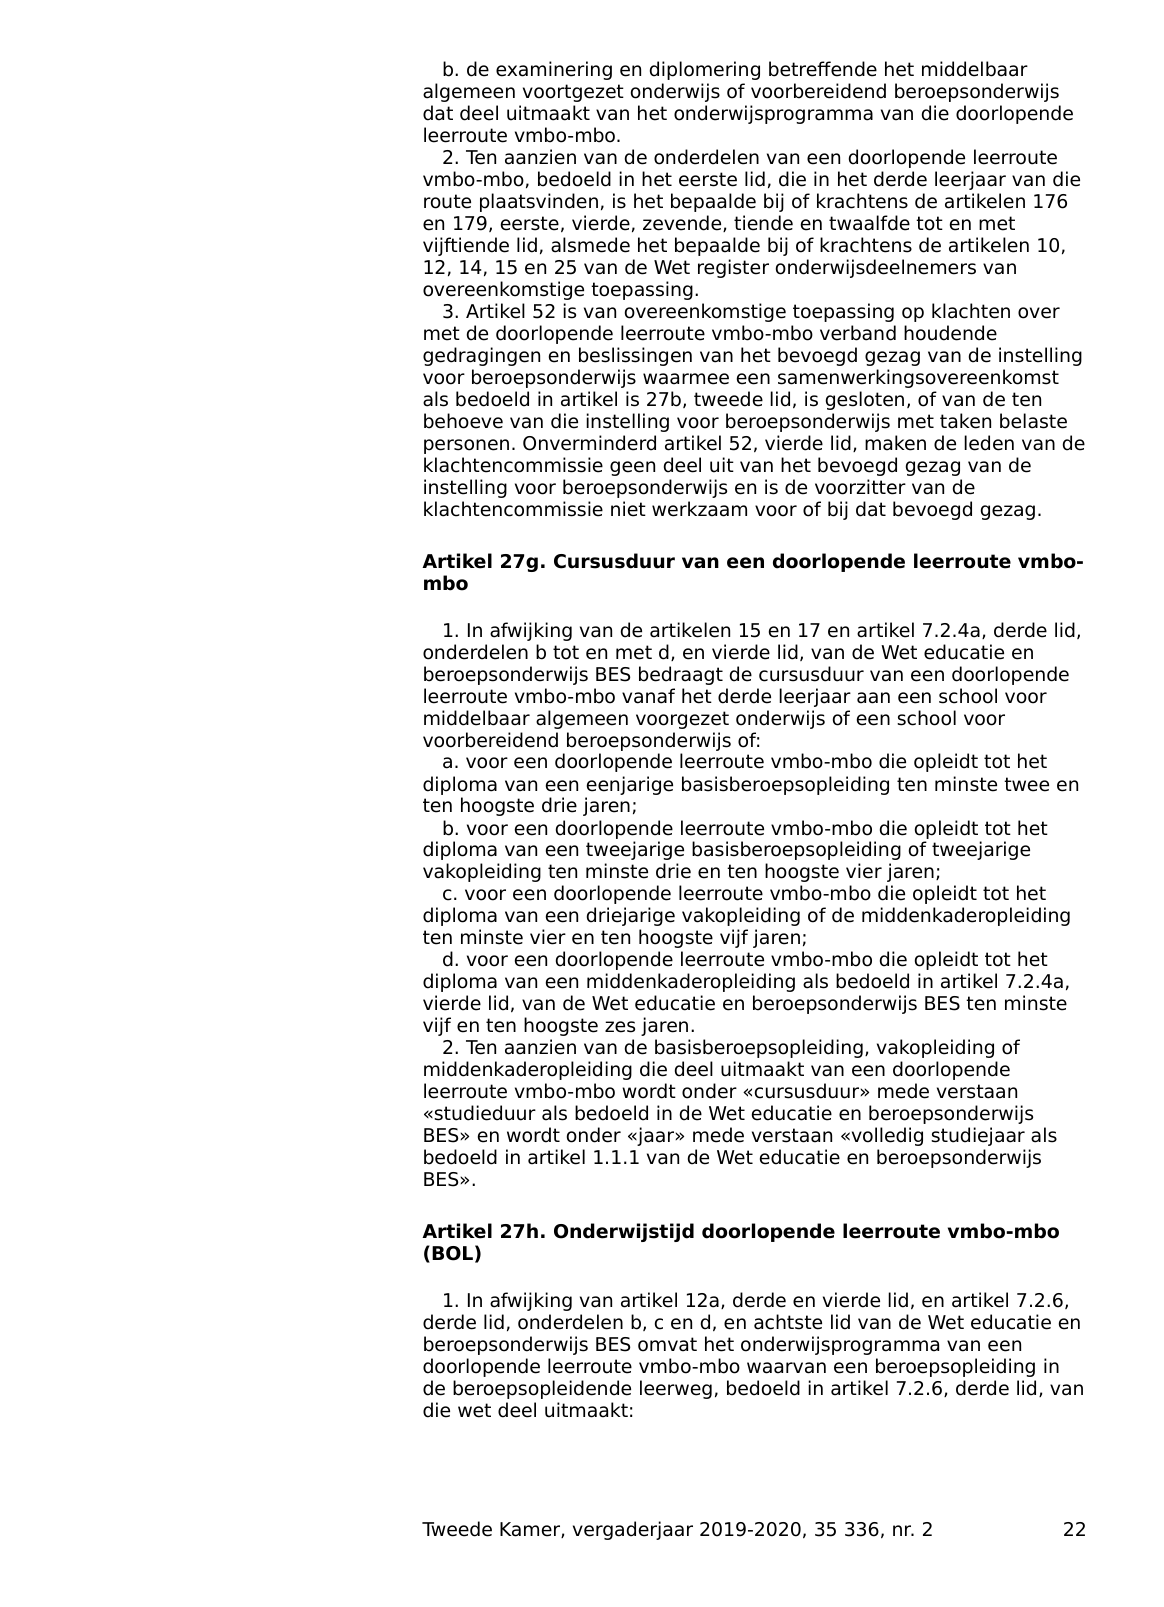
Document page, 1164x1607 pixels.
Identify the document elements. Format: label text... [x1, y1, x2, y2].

text b. de examinering en diplomering betreffende het middelbaar algemeen voortgezet onderwijs of voorbereidend beroepsonderwijs dat deel uitmaakt van het onderwijsprogramma van die doorlopende leerroute vmbo-mbo. [422, 59, 1087, 147]
text c. voor een doorlopende leerroute vmbo-mbo die opleidt tot het diploma van een driejarige vakopleiding of de middenkaderopleiding ten minste vier en ten hoogste vijf jaren; [422, 883, 1087, 949]
text 2. Ten aanzien van de onderdelen van een doorlopende leerroute vmbo-mbo, bedoeld in het eerste lid, die in het derde leerjaar van die route plaatsvinden, is het bepaalde bij of krachtens de artikelen 176 en 179, eerste, vierde, zevende, tiende en twaalfde tot en met vijftiende lid, alsmede het bepaalde bij of krachtens de artikelen 10, 12, 14, 15 en 25 van de Wet register onderwijsdeelnemers van overeenkomstige toepassing. [422, 147, 1087, 301]
subtitle Artikel 27h. Onderwijstijd doorlopende leerroute vmbo-mbo (BOL) [422, 1221, 1087, 1265]
text a. voor een doorlopende leerroute vmbo-mbo die opleidt tot het diploma van een eenjarige basisberoepsopleiding ten minste twee en ten hoogste drie jaren; [422, 751, 1087, 817]
text b. voor een doorlopende leerroute vmbo-mbo die opleidt tot het diploma van een tweejarige basisberoepsopleiding of tweejarige vakopleiding ten minste drie en ten hoogste vier jaren; [422, 817, 1087, 883]
text 3. Artikel 52 is van overeenkomstige toepassing op klachten over met de doorlopende leerroute vmbo-mbo verband houdende gedragingen en beslissingen van het bevoegd gezag van de instelling voor beroepsonderwijs waarmee een samenwerkingsovereenkomst als bedoeld in artikel is 27b, tweede lid, is gesloten, of van de ten behoeve van die instelling voor beroepsonderwijs met taken belaste personen. Onverminderd artikel 52, vierde lid, maken de leden van de klachtencommissie geen deel uit van het bevoegd gezag van de instelling voor beroepsonderwijs en is de voorzitter van de klachtencommissie niet werkzaam voor of bij dat bevoegd gezag. [422, 301, 1087, 521]
text 2. Ten aanzien van de basisberoepsopleiding, vakopleiding of middenkaderopleiding die deel uitmaakt van een doorlopende leerroute vmbo-mbo wordt onder «cursusduur» mede verstaan «studieduur als bedoeld in de Wet educatie en beroepsonderwijs BES» en wordt onder «jaar» mede verstaan «volledig studiejaar als bedoeld in artikel 1.1.1 van de Wet educatie en beroepsonderwijs BES». [422, 1037, 1087, 1191]
subtitle Artikel 27g. Cursusduur van een doorlopende leerroute vmbo-mbo [422, 551, 1087, 594]
text 1. In afwijking van artikel 12a, derde en vierde lid, en artikel 7.2.6, derde lid, onderdelen b, c en d, en achtste lid van de Wet educatie en beroepsonderwijs BES omvat het onderwijsprogramma van een doorlopende leerroute vmbo-mbo waarvan een beroepsopleiding in de beroepsopleidende leerweg, bedoeld in artikel 7.2.6, derde lid, van die wet deel uitmaakt: [422, 1290, 1087, 1422]
text d. voor een doorlopende leerroute vmbo-mbo die opleidt tot het diploma van een middenkaderopleiding als bedoeld in artikel 7.2.4a, vierde lid, van de Wet educatie en beroepsonderwijs BES ten minste vijf en ten hoogste zes jaren. [422, 949, 1087, 1037]
text 1. In afwijking van de artikelen 15 en 17 en artikel 7.2.4a, derde lid, onderdelen b tot en met d, en vierde lid, van de Wet educatie en beroepsonderwijs BES bedraagt de cursusduur van een doorlopende leerroute vmbo-mbo vanaf het derde leerjaar aan een school voor middelbaar algemeen voorgezet onderwijs of een school voor voorbereidend beroepsonderwijs of: [422, 619, 1087, 751]
